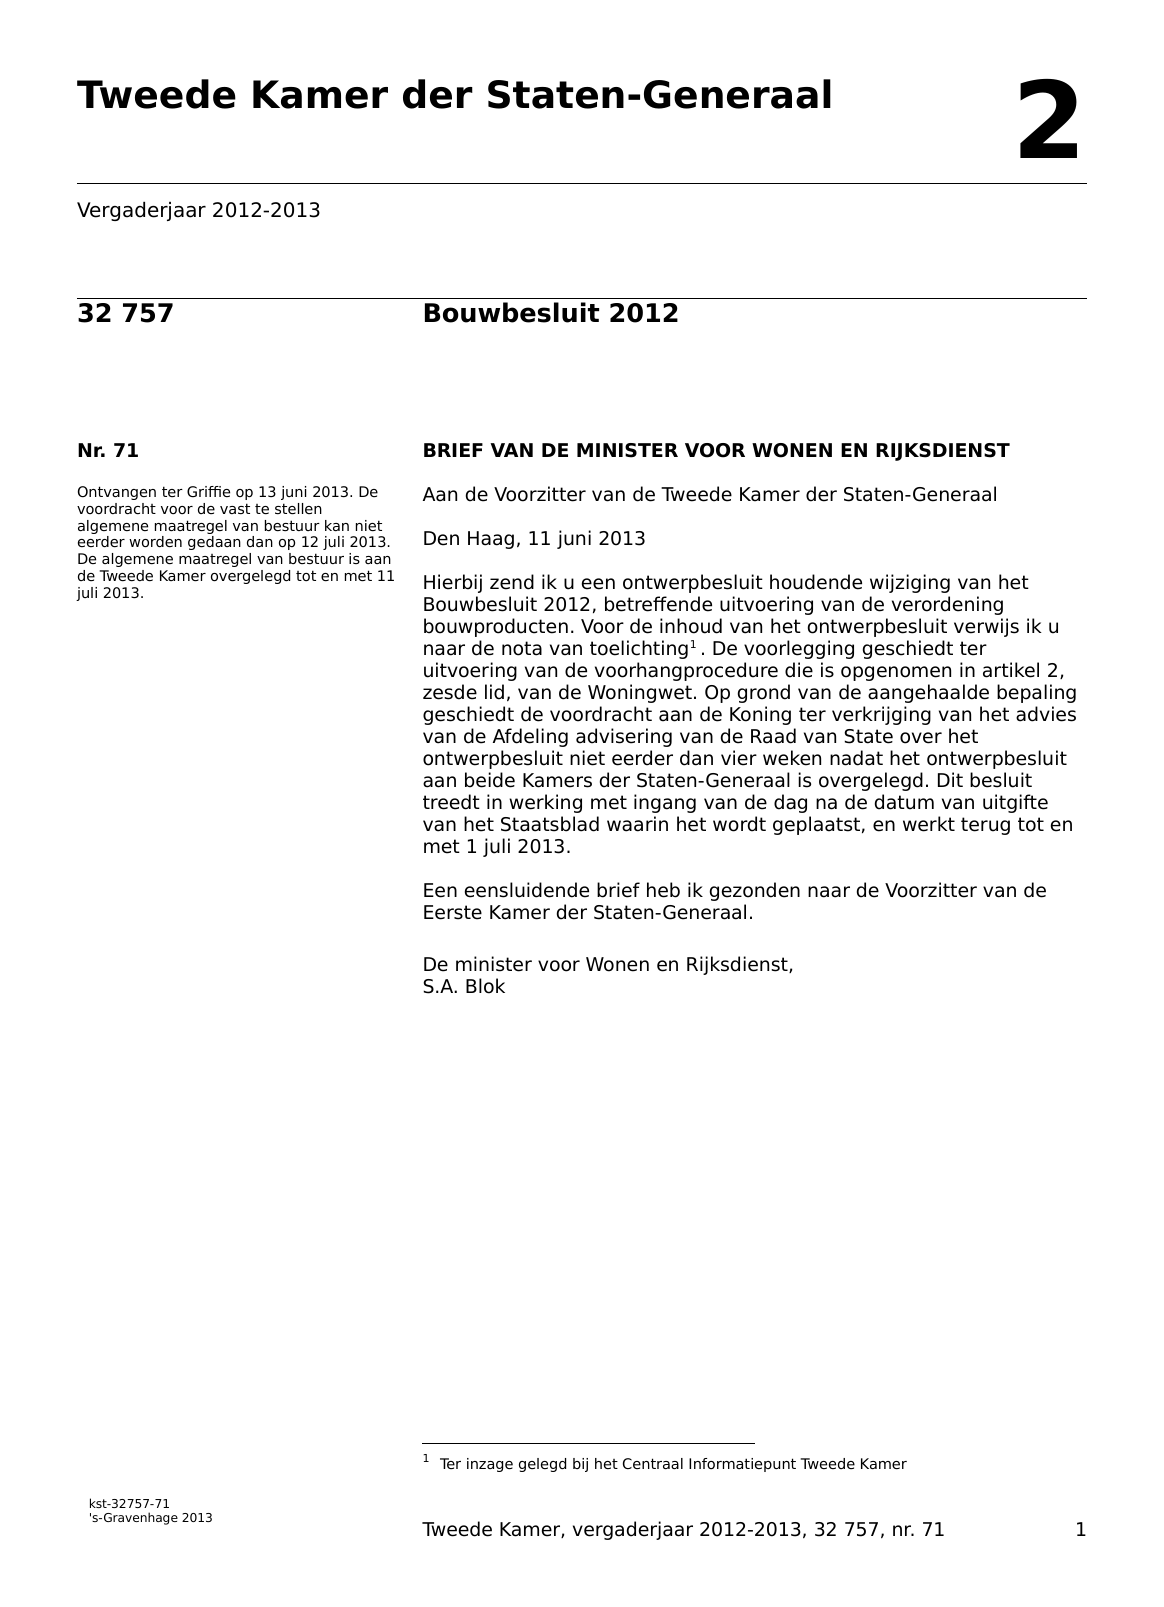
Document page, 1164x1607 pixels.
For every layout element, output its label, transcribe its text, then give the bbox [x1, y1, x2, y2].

text kst-32757-71 [88, 1497, 323, 1511]
text Hierbij zend ik u een ontwerpbesluit houdende wijziging van het Bouwbesluit 2012, betreffende uitvoering van de verordening bouwproducten. Voor de inhoud van het ontwerpbesluit verwijs ik u naar de nota van toelichting. De voorlegging geschiedt ter uitvoering van de voorhangprocedure die is opgenomen in artikel 2, zesde lid, van de Woningwet. Op grond van de aangehaalde bepaling geschiedt de voordracht aan de Koning ter verkrijging van het advies van de Afdeling advisering van de Raad van State over het ontwerpbesluit niet eerder dan vier weken nadat het ontwerpbesluit aan beide Kamers der Staten-Generaal is overgelegd. Dit besluit treedt in werking met ingang van de dag na de datum van uitgifte van het Staatsblad waarin het wordt geplaatst, en werkt terug tot en met 1 juli 2013. [422, 572, 1087, 858]
text Ontvangen ter Griffie op 13 juni 2013. De voordracht voor de vast te stellen algemene maatregel van bestuur kan niet eerder worden gedaan dan op 12 juli 2013. De algemene maatregel van bestuur is aan de Tweede Kamer overgelegd tot en met 11 juli 2013. [77, 484, 399, 602]
subtitle 32 757 Bouwbesluit 2012 [77, 299, 1087, 329]
table_header Tweede Kamer der Staten-Generaal [77, 59, 886, 183]
text Ter inzage gelegd bij het Centraal Informatiepunt Tweede Kamer [422, 1452, 1087, 1474]
text Een eensluidende brief heb ik gezonden naar de Voorzitter van de Eerste Kamer der Staten-Generaal. [422, 880, 1087, 924]
table_header 2 [886, 59, 1087, 183]
subtitle Nr. 71 BRIEF VAN DE MINISTER VOOR WONEN EN RIJKSDIENST [77, 440, 1087, 462]
text 's-Gravenhage 2013 [88, 1511, 323, 1525]
text Den Haag, 11 juni 2013 [422, 528, 1087, 550]
text De minister voor Wonen en Rijksdienst, S.A. Blok [422, 954, 1087, 998]
table_cell Vergaderjaar 2012-2013 [77, 184, 1087, 298]
text Aan de Voorzitter van de Tweede Kamer der Staten-Generaal [422, 484, 1087, 506]
